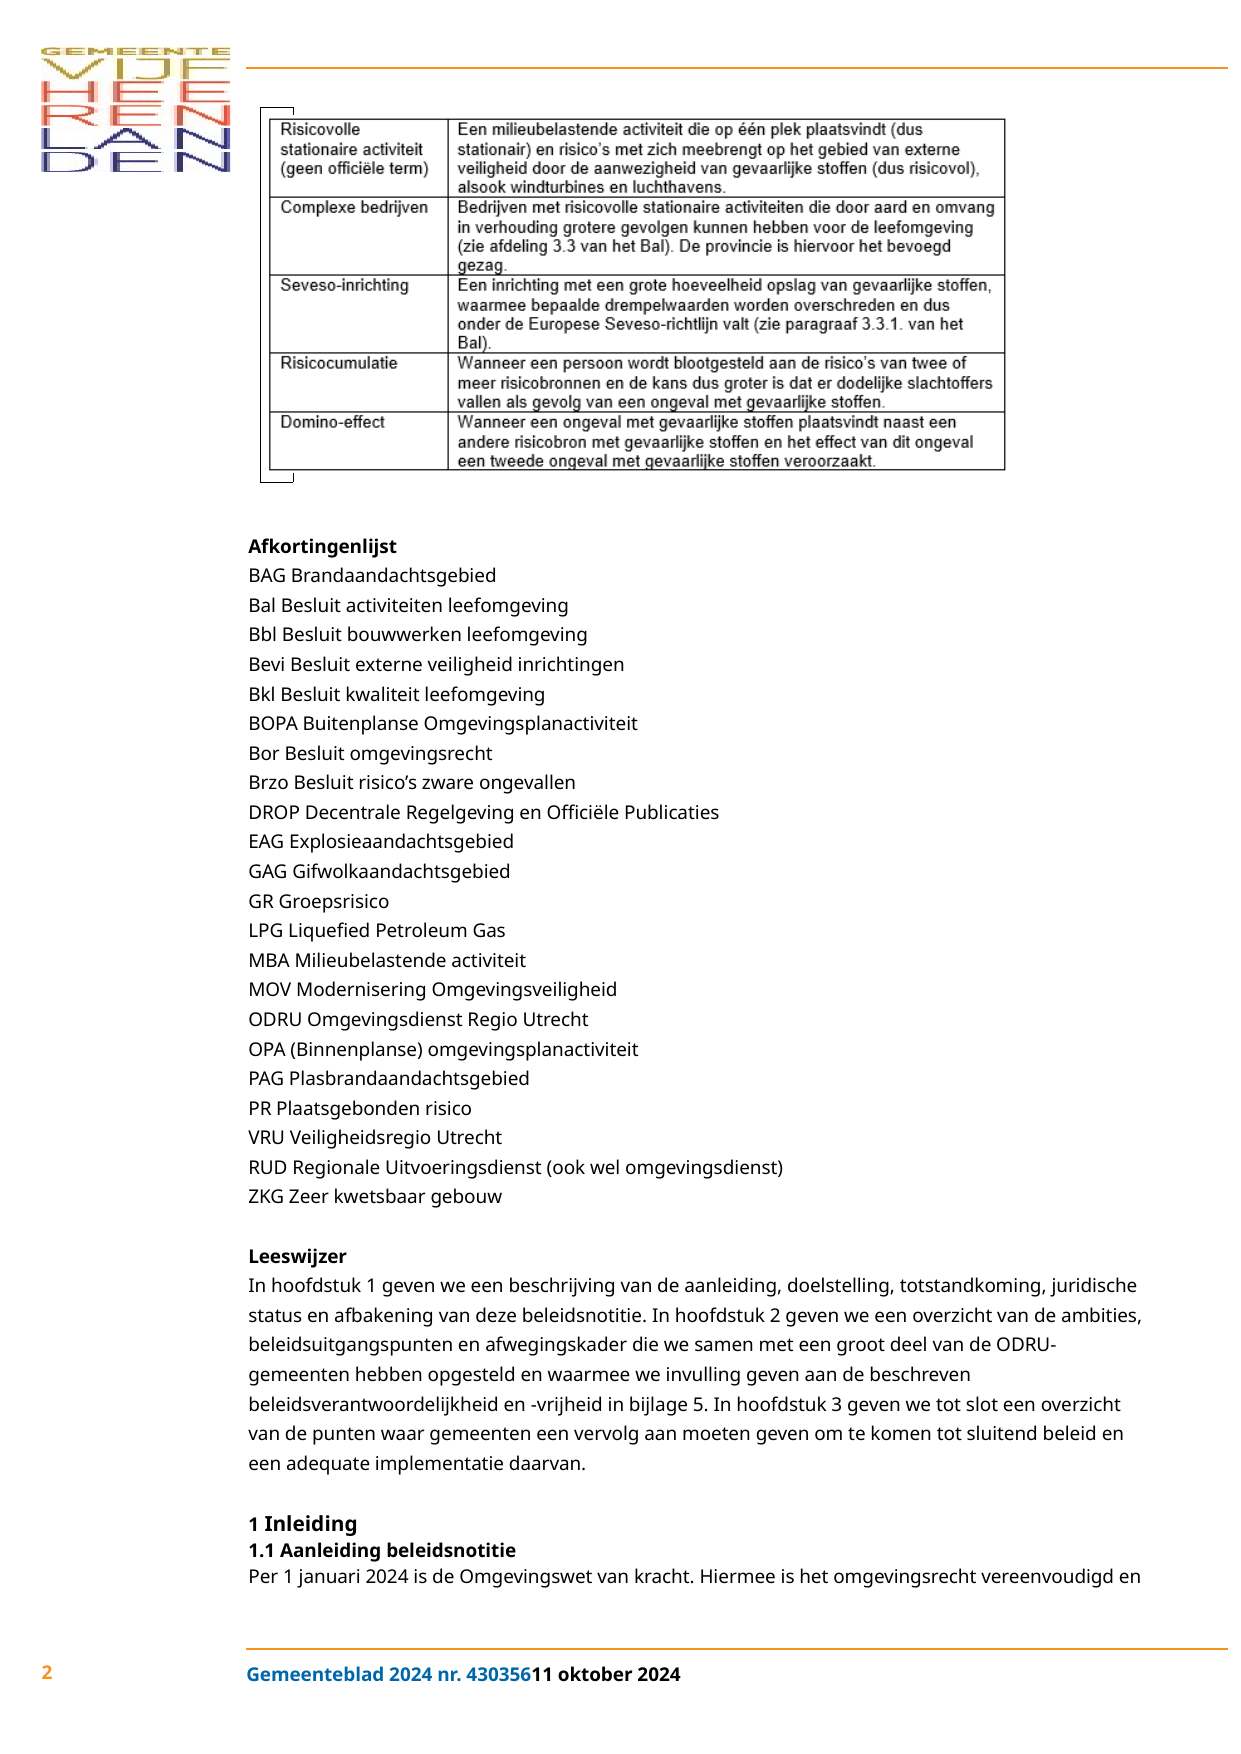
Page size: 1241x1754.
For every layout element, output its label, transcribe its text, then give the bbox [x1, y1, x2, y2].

text EAG Explosieaandachtsgebied [248, 829, 1152, 854]
text RUD Regionale Uitvoeringsdienst (ook wel omgevingsdienst) [248, 1154, 1152, 1180]
text Bor Besluit omgevingsrecht [248, 740, 1152, 766]
text MOV Modernisering Omgevingsveiligheid [248, 977, 1152, 1002]
text LPG Liquefied Petroleum Gas [248, 917, 1152, 943]
text Bkl Besluit kwaliteit leefomgeving [248, 681, 1152, 706]
text OPA (Binnenplanse) omgevingsplanactiviteit [248, 1036, 1152, 1061]
text Bbl Besluit bouwwerken leefomgeving [248, 622, 1152, 647]
text BAG Brandaandachtsgebied [248, 562, 1152, 588]
text 1.1 Aanleiding beleidsnotitie [248, 1537, 1152, 1563]
text VRU Veiligheidsregio Utrecht [248, 1124, 1152, 1150]
text ODRU Omgevingsdienst Regio Utrecht [248, 1006, 1152, 1032]
text PAG Plasbrandaandachtsgebied [248, 1065, 1152, 1091]
text PR Plaatsgebonden risico [248, 1095, 1152, 1121]
text Brzo Besluit risico’s zware ongevallen [248, 769, 1152, 795]
text Bevi Besluit externe veiligheid inrichtingen [248, 651, 1152, 677]
text DROP Decentrale Regelgeving en Officiële Publicaties [248, 799, 1152, 825]
text 1 Inleiding [248, 1509, 1152, 1537]
text ZKG Zeer kwetsbaar gebouw [248, 1184, 1152, 1209]
picture [268, 115, 1008, 473]
picture [41, 47, 231, 172]
text Afkortingenlijst [248, 533, 1152, 558]
text GR Groepsrisico [248, 888, 1152, 913]
text Leeswijzer [248, 1243, 1152, 1268]
text Per 1 januari 2024 is de Omgevingswet van kracht. Hiermee is het omgevingsrecht vereenvoudigd en [248, 1563, 1152, 1589]
text GAG Gifwolkaandachtsgebied [248, 858, 1152, 884]
text Bal Besluit activiteiten leefomgeving [248, 592, 1152, 618]
text BOPA Buitenplanse Omgevingsplanactiviteit [248, 710, 1152, 736]
text In hoofdstuk 1 geven we een beschrijving van de aanleiding, doelstelling, totstandkoming, juridische status en afbakening van deze beleidsnotitie. In hoofdstuk 2 geven we een overzicht van de ambities, beleidsuitgangspunten en afwegingskader die we samen met een groot deel van de ODRU-gemeenten hebben opgesteld en waarmee we invulling geven aan de beschreven beleidsverantwoordelijkheid en -vrijheid in bijlage 5. In hoofdstuk 3 geven we tot slot een overzicht van de punten waar gemeenten een vervolg aan moeten geven om te komen tot sluitend beleid en een adequate implementatie daarvan. [248, 1272, 1152, 1476]
text MBA Milieubelastende activiteit [248, 947, 1152, 973]
